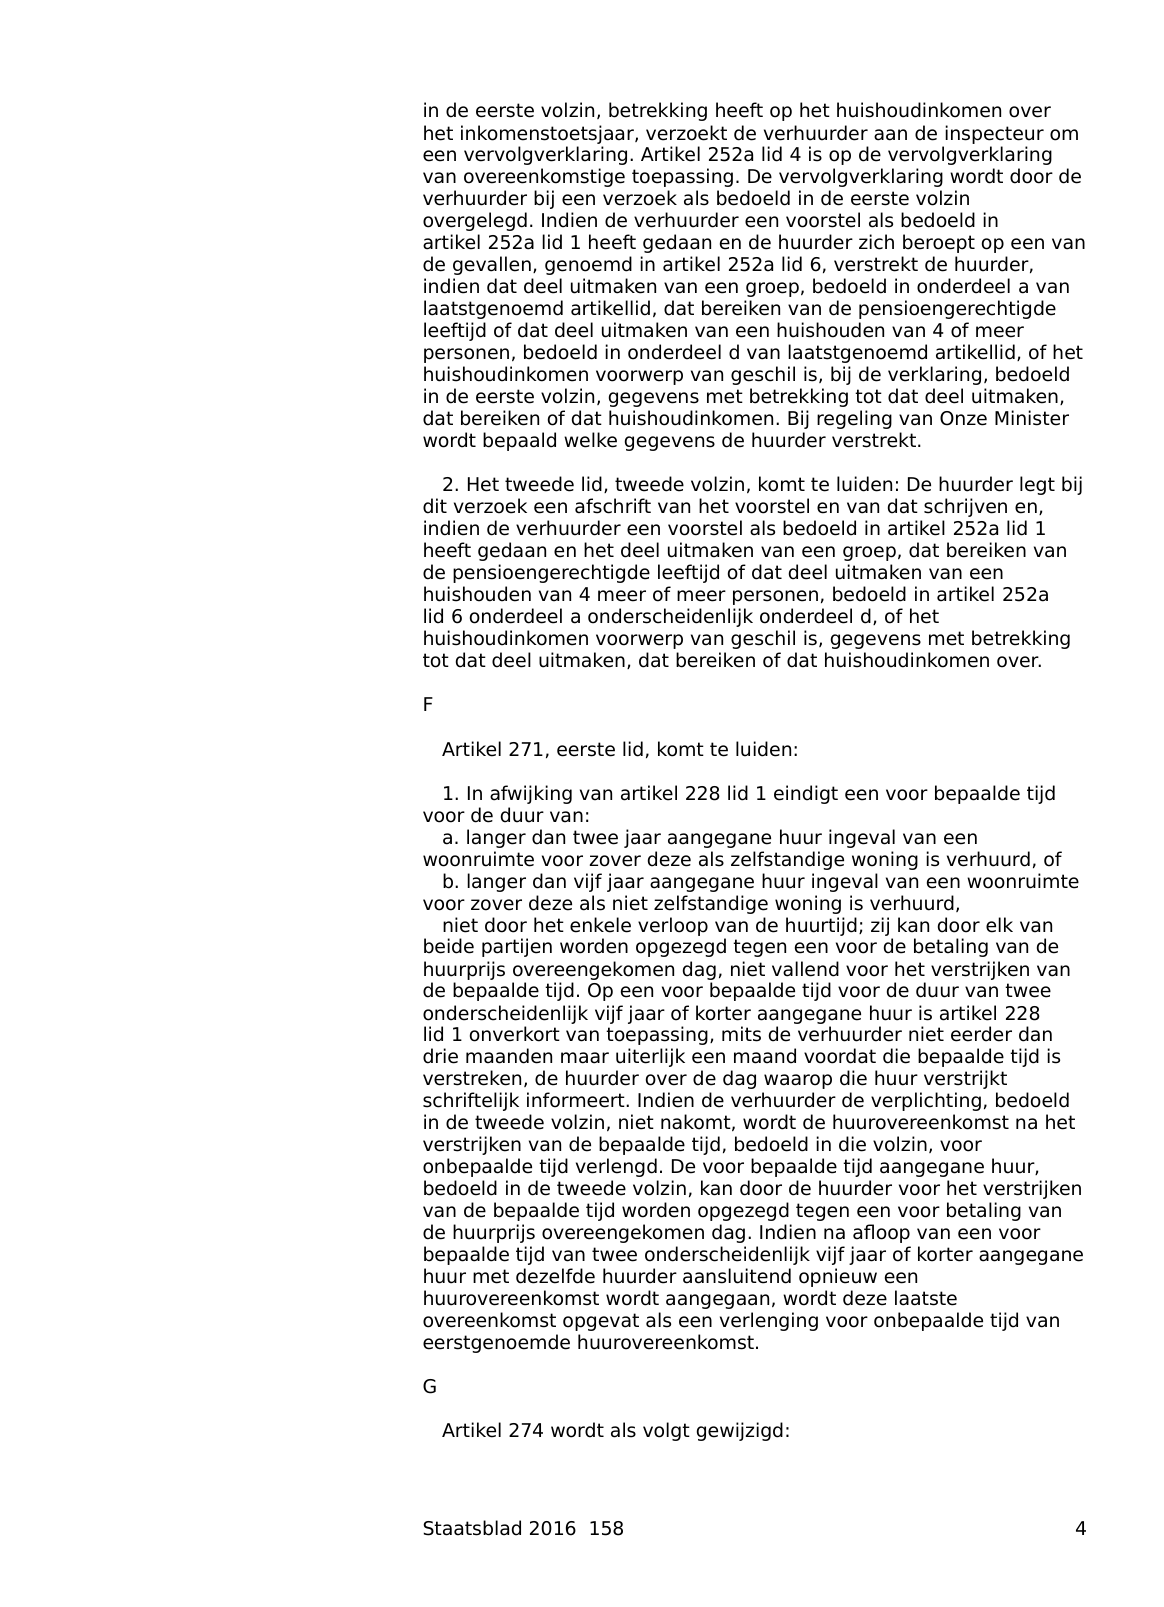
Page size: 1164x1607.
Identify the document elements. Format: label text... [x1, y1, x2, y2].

text 2. Het tweede lid, tweede volzin, komt te luiden: De huurder legt bij dit verzoek een afschrift van het voorstel en van dat schrijven en, indien de verhuurder een voorstel als bedoeld in artikel 252a lid 1 heeft gedaan en het deel uitmaken van een groep, dat bereiken van de pensioengerechtigde leeftijd of dat deel uitmaken van een huishouden van 4 meer of meer personen, bedoeld in artikel 252a lid 6 onderdeel a onderscheidenlijk onderdeel d, of het huishoudinkomen voorwerp van geschil is, gegevens met betrekking tot dat deel uitmaken, dat bereiken of dat huishoudinkomen over. [422, 474, 1087, 672]
text G [422, 1376, 1087, 1398]
text in de eerste volzin, betrekking heeft op het huishoudinkomen over het inkomenstoetsjaar, verzoekt de verhuurder aan de inspecteur om een vervolgverklaring. Artikel 252a lid 4 is op de vervolgverklaring van overeenkomstige toepassing. De vervolgverklaring wordt door de verhuurder bij een verzoek als bedoeld in de eerste volzin overgelegd. Indien de verhuurder een voorstel als bedoeld in artikel 252a lid 1 heeft gedaan en de huurder zich beroept op een van de gevallen, genoemd in artikel 252a lid 6, verstrekt de huurder, indien dat deel uitmaken van een groep, bedoeld in onderdeel a van laatstgenoemd artikellid, dat bereiken van de pensioengerechtigde leeftijd of dat deel uitmaken van een huishouden van 4 of meer personen, bedoeld in onderdeel d van laatstgenoemd artikellid, of het huishoudinkomen voorwerp van geschil is, bij de verklaring, bedoeld in de eerste volzin, gegevens met betrekking tot dat deel uitmaken, dat bereiken of dat huishoudinkomen. Bij regeling van Onze Minister wordt bepaald welke gegevens de huurder verstrekt. [422, 100, 1087, 452]
text a. langer dan twee jaar aangegane huur ingeval van een woonruimte voor zover deze als zelfstandige woning is verhuurd, of [422, 827, 1087, 871]
text F [422, 694, 1087, 716]
text 1. In afwijking van artikel 228 lid 1 eindigt een voor bepaalde tijd voor de duur van: [422, 783, 1087, 827]
text niet door het enkele verloop van de huurtijd; zij kan door elk van beide partijen worden opgezegd tegen een voor de betaling van de huurprijs overeengekomen dag, niet vallend voor het verstrijken van de bepaalde tijd. Op een voor bepaalde tijd voor de duur van twee onderscheidenlijk vijf jaar of korter aangegane huur is artikel 228 lid 1 onverkort van toepassing, mits de verhuurder niet eerder dan drie maanden maar uiterlijk een maand voordat die bepaalde tijd is verstreken, de huurder over de dag waarop die huur verstrijkt schriftelijk informeert. Indien de verhuurder de verplichting, bedoeld in de tweede volzin, niet nakomt, wordt de huurovereenkomst na het verstrijken van de bepaalde tijd, bedoeld in die volzin, voor onbepaalde tijd verlengd. De voor bepaalde tijd aangegane huur, bedoeld in de tweede volzin, kan door de huurder voor het verstrijken van de bepaalde tijd worden opgezegd tegen een voor betaling van de huurprijs overeengekomen dag. Indien na afloop van een voor bepaalde tijd van twee onderscheidenlijk vijf jaar of korter aangegane huur met dezelfde huurder aansluitend opnieuw een huurovereenkomst wordt aangegaan, wordt deze laatste overeenkomst opgevat als een verlenging voor onbepaalde tijd van eerstgenoemde huurovereenkomst. [422, 914, 1087, 1354]
text b. langer dan vijf jaar aangegane huur ingeval van een woonruimte voor zover deze als niet zelfstandige woning is verhuurd, [422, 871, 1087, 914]
text Artikel 271, eerste lid, komt te luiden: [422, 738, 1087, 760]
text Artikel 274 wordt als volgt gewijzigd: [422, 1420, 1087, 1442]
